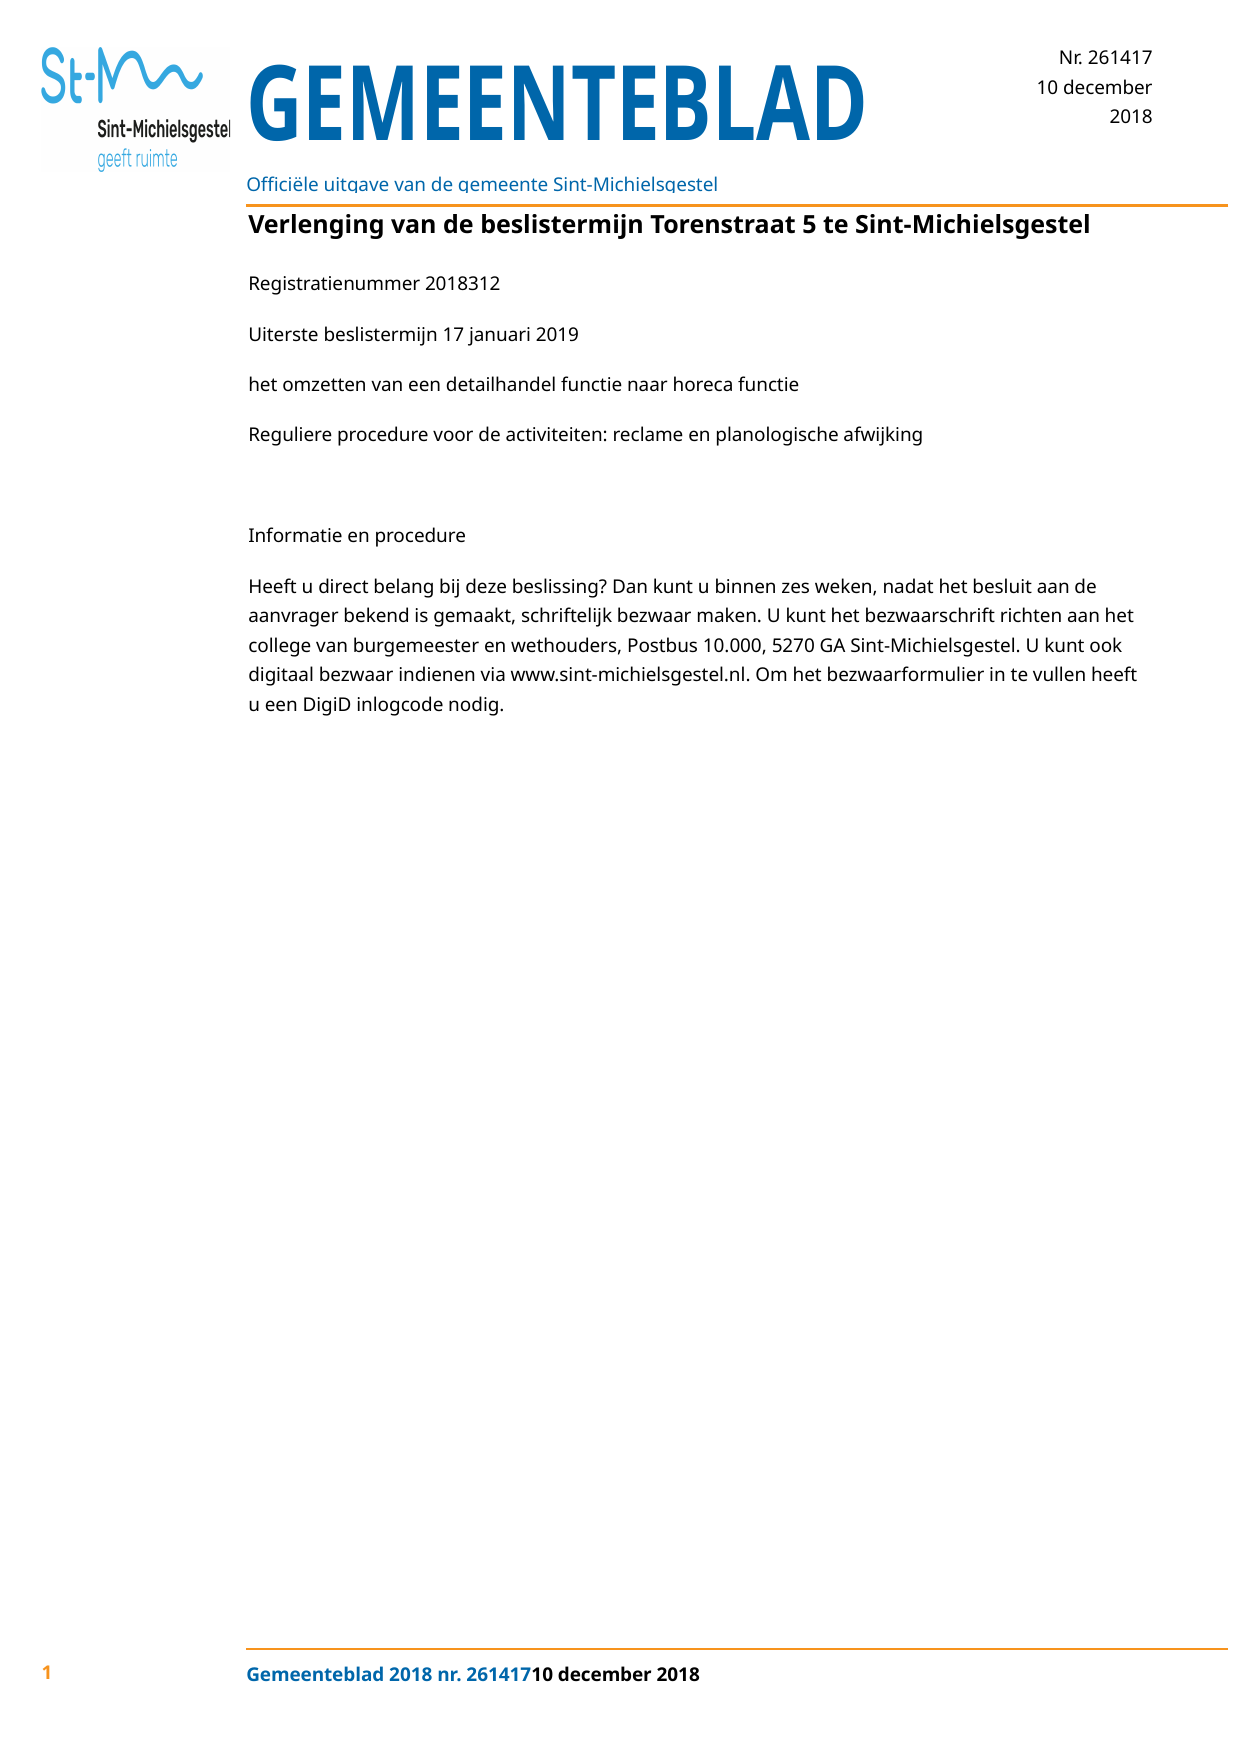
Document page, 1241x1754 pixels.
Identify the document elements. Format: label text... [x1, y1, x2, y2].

text Reguliere procedure voor de activiteiten: reclame en planologische afwijking [248, 422, 1152, 447]
text het omzetten van een detailhandel functie naar horeca functie [248, 371, 1152, 397]
text Uiterste beslistermijn 17 januari 2019 [248, 321, 1152, 346]
text Heeft u direct belang bij deze beslissing? Dan kunt u binnen zes weken, nadat het besluit aan de aanvrager bekend is gemaakt, schriftelijk bezwaar maken. U kunt het bezwaarschrift richten aan het college van burgemeester en wethouders, Postbus 10.000, 5270 GA Sint-Michielsgestel. U kunt ook digitaal bezwaar indienen via www.sint-michielsgestel.nl. Om het bezwaarformulier in te vullen heeft u een DigiD inlogcode nodig. [248, 573, 1152, 717]
text Informatie en procedure [248, 522, 1152, 548]
text Registratienummer 2018312 [248, 270, 1152, 296]
picture [41, 47, 231, 172]
text Verlenging van de beslistermijn Torenstraat 5 te Sint-Michielsgestel [248, 207, 1152, 241]
